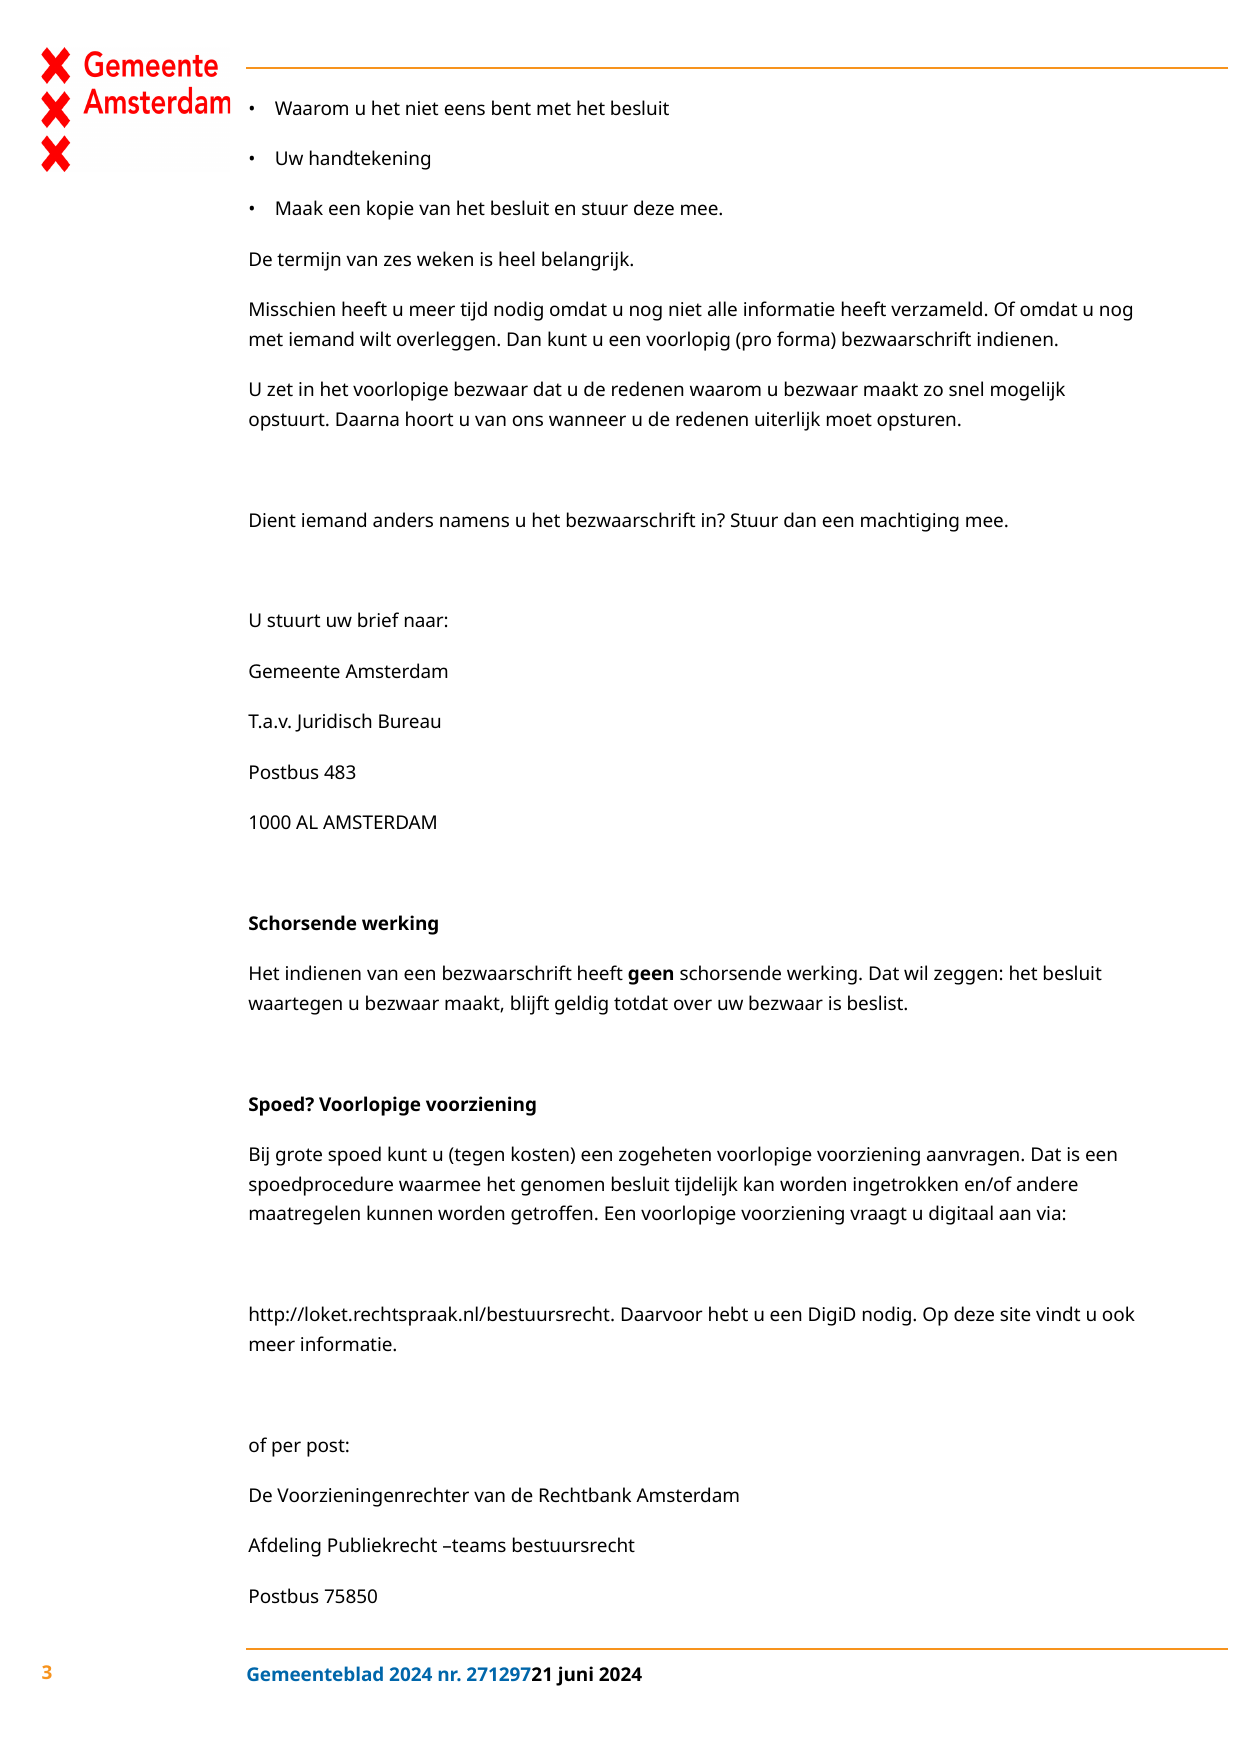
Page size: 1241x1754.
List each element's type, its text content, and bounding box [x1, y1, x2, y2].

text Schorsende werking [248, 910, 1152, 936]
text • Maak een kopie van het besluit en stuur deze mee. [248, 196, 1152, 221]
text of per post: [248, 1432, 1152, 1458]
text De termijn van zes weken is heel belangrijk. [248, 246, 1152, 272]
text Het indienen van een bezwaarschrift heeft geen schorsende werking. Dat wil zeggen: het besluit waartegen u bezwaar maakt, blijft geldig totdat over uw bezwaar is beslist. [248, 961, 1152, 1016]
text Gemeente Amsterdam [248, 658, 1152, 684]
text De Voorzieningenrechter van de Rechtbank Amsterdam [248, 1482, 1152, 1508]
text 1000 AL AMSTERDAM [248, 809, 1152, 835]
text Postbus 75850 [248, 1583, 1152, 1609]
text Afdeling Publiekrecht –teams bestuursrecht [248, 1533, 1152, 1558]
text Dient iemand anders namens u het bezwaarschrift in? Stuur dan een machtiging mee. [248, 507, 1152, 533]
picture [41, 47, 231, 172]
text Postbus 483 [248, 759, 1152, 785]
text Spoed? Voorlopige voorziening [248, 1091, 1152, 1117]
text T.a.v. Juridisch Bureau [248, 708, 1152, 734]
text U stuurt uw brief naar: [248, 608, 1152, 633]
text Misschien heeft u meer tijd nodig omdat u nog niet alle informatie heeft verzameld. Of omdat u nog met iemand wilt overleggen. Dan kunt u een voorlopig (pro forma) bezwaarschrift indienen. [248, 296, 1152, 352]
text Bij grote spoed kunt u (tegen kosten) een zogeheten voorlopige voorziening aanvragen. Dat is een spoedprocedure waarmee het genomen besluit tijdelijk kan worden ingetrokken en/of andere maatregelen kunnen worden getroffen. Een voorlopige voorziening vraagt u digitaal aan via: [248, 1141, 1152, 1226]
text • Uw handtekening [248, 145, 1152, 171]
text http://loket.rechtspraak.nl/bestuursrecht. Daarvoor hebt u een DigiD nodig. Op deze site vindt u ook meer informatie. [248, 1301, 1152, 1357]
text • Waarom u het niet eens bent met het besluit [248, 95, 1152, 121]
text U zet in het voorlopige bezwaar dat u de redenen waarom u bezwaar maakt zo snel mogelijk opstuurt. Daarna hoort u van ons wanneer u de redenen uiterlijk moet opsturen. [248, 376, 1152, 432]
